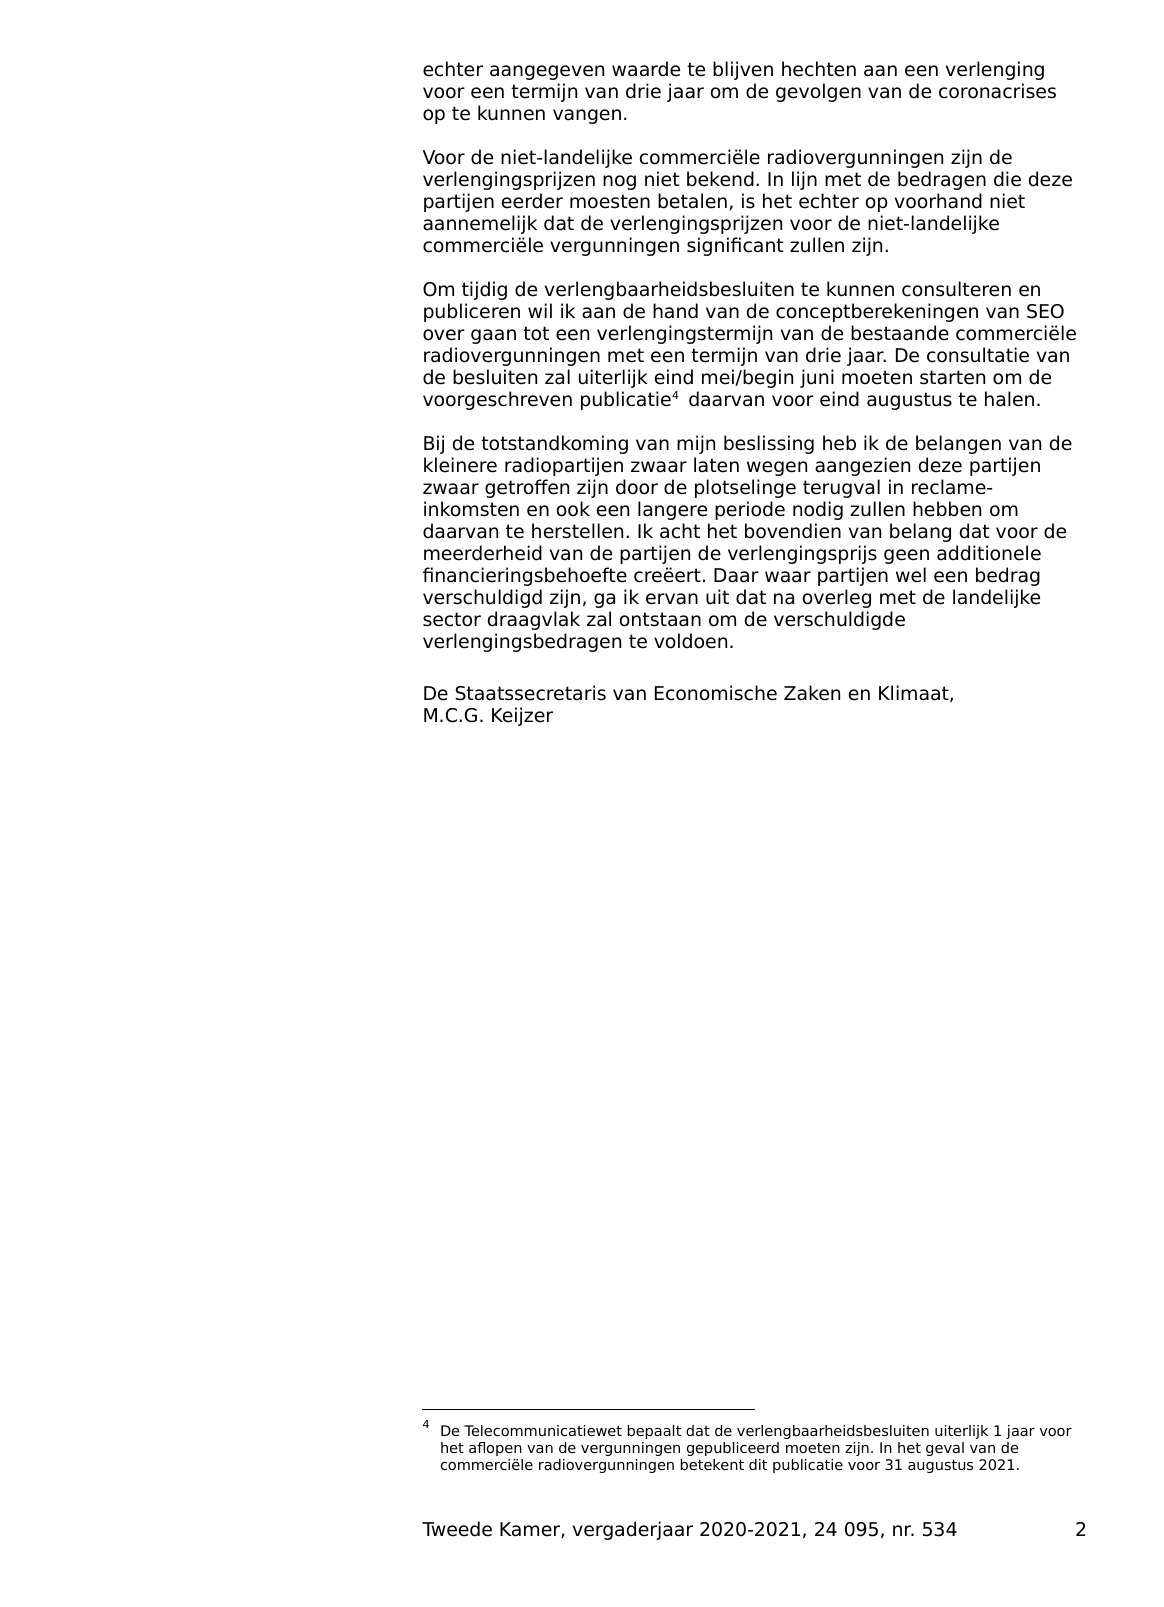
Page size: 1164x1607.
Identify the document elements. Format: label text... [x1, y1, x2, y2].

text Voor de niet-landelijke commerciële radiovergunningen zijn de verlengingsprijzen nog niet bekend. In lijn met de bedragen die deze partijen eerder moesten betalen, is het echter op voorhand niet aannemelijk dat de verlengingsprijzen voor de niet-landelijke commerciële vergunningen significant zullen zijn. [422, 147, 1087, 257]
text Om tijdig de verlengbaarheidsbesluiten te kunnen consulteren en publiceren wil ik aan de hand van de conceptberekeningen van SEO over gaan tot een verlengingstermijn van de bestaande commerciële radiovergunningen met een termijn van drie jaar. De consultatie van de besluiten zal uiterlijk eind mei/begin juni moeten starten om de voorgeschreven publicatie daarvan voor eind augustus te halen. [422, 279, 1087, 411]
text De Telecommunicatiewet bepaalt dat de verlengbaarheidsbesluiten uiterlijk 1 jaar voor het aflopen van de vergunningen gepubliceerd moeten zijn. In het geval van de commerciële radiovergunningen betekent dit publicatie voor 31 augustus 2021. [422, 1418, 1087, 1474]
text echter aangegeven waarde te blijven hechten aan een verlenging voor een termijn van drie jaar om de gevolgen van de coronacrises op te kunnen vangen. [422, 59, 1087, 125]
text De Staatssecretaris van Economische Zaken en Klimaat, M.C.G. Keijzer [422, 683, 1087, 727]
text Bij de totstandkoming van mijn beslissing heb ik de belangen van de kleinere radiopartijen zwaar laten wegen aangezien deze partijen zwaar getroffen zijn door de plotselinge terugval in reclame-inkomsten en ook een langere periode nodig zullen hebben om daarvan te herstellen. Ik acht het bovendien van belang dat voor de meerderheid van de partijen de verlengingsprijs geen additionele financieringsbehoefte creëert. Daar waar partijen wel een bedrag verschuldigd zijn, ga ik ervan uit dat na overleg met de landelijke sector draagvlak zal ontstaan om de verschuldigde verlengingsbedragen te voldoen. [422, 433, 1087, 653]
